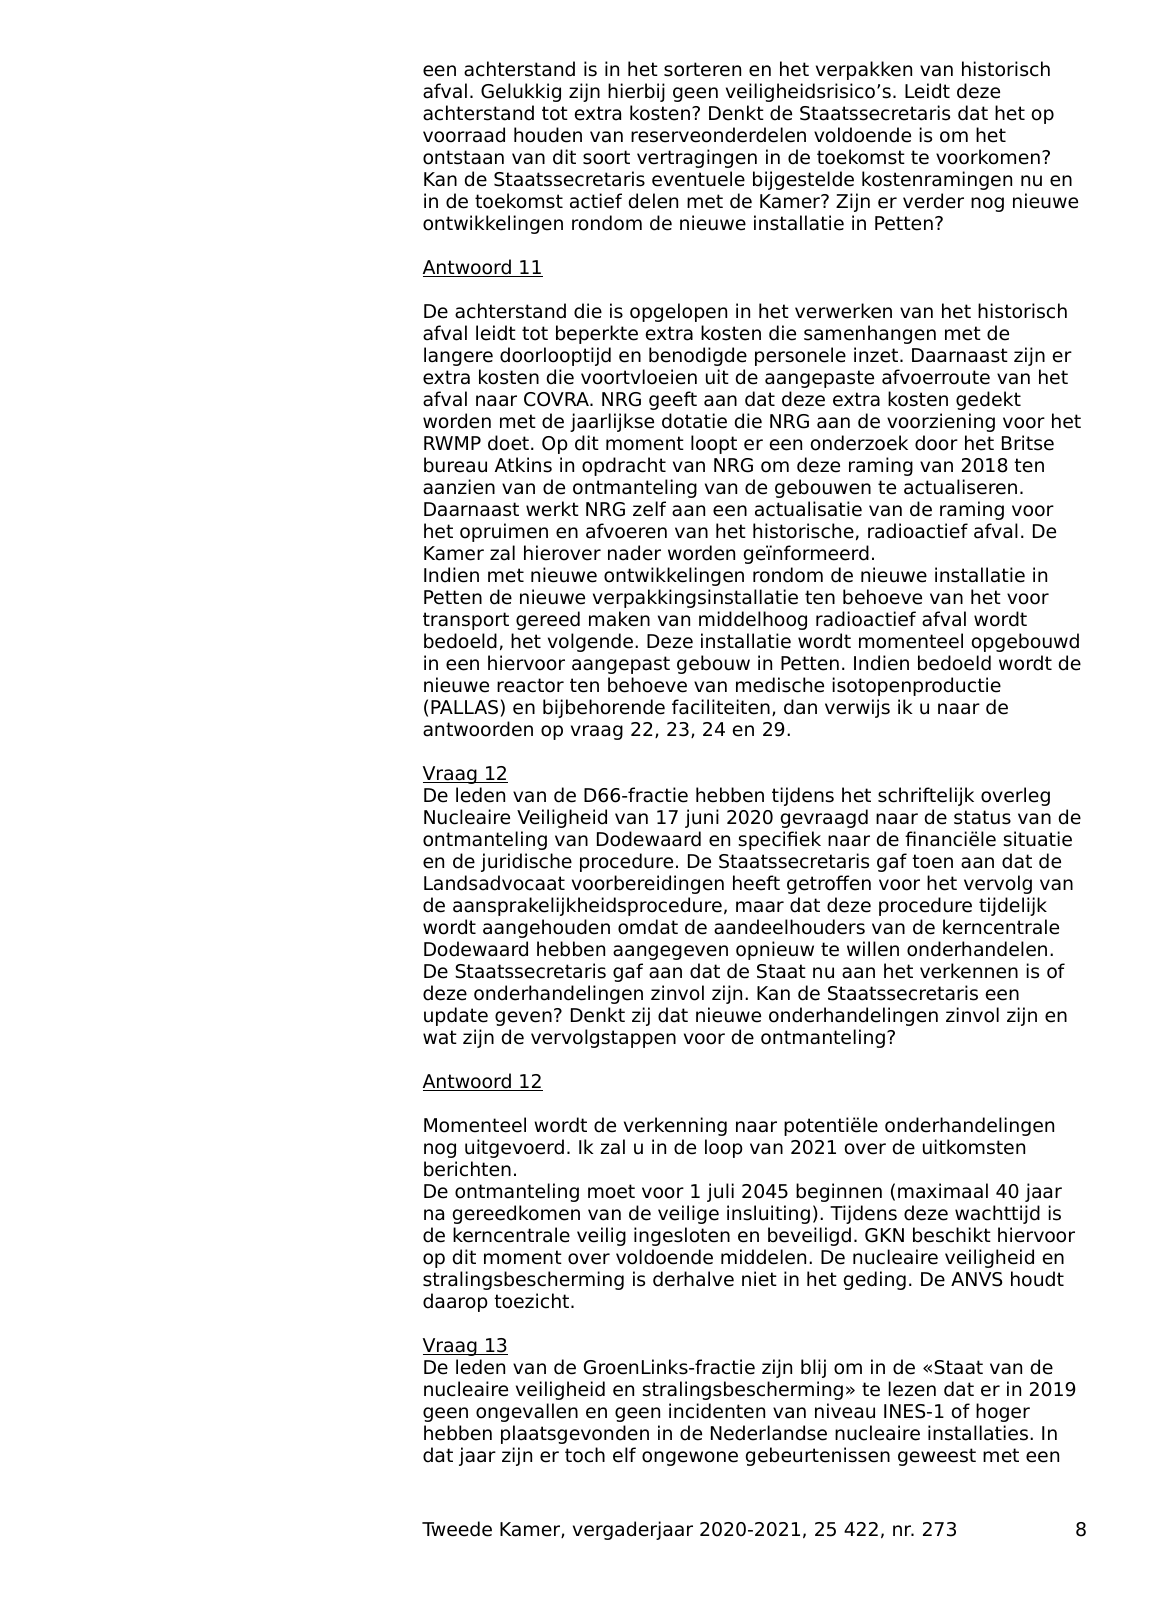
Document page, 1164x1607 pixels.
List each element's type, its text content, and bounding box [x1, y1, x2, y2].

text De leden van de GroenLinks-fractie zijn blij om in de «Staat van de nucleaire veiligheid en stralingsbescherming» te lezen dat er in 2019 geen ongevallen en geen incidenten van niveau INES-1 of hoger hebben plaatsgevonden in de Nederlandse nucleaire installaties. In dat jaar zijn er toch elf ongewone gebeurtenissen geweest met een [422, 1357, 1087, 1467]
text een achterstand is in het sorteren en het verpakken van historisch afval. Gelukkig zijn hierbij geen veiligheidsrisico’s. Leidt deze achterstand tot extra kosten? Denkt de Staatssecretaris dat het op voorraad houden van reserveonderdelen voldoende is om het ontstaan van dit soort vertragingen in de toekomst te voorkomen? Kan de Staatssecretaris eventuele bijgestelde kostenramingen nu en in de toekomst actief delen met de Kamer? Zijn er verder nog nieuwe ontwikkelingen rondom de nieuwe installatie in Petten? [422, 59, 1087, 235]
text De ontmanteling moet voor 1 juli 2045 beginnen (maximaal 40 jaar na gereedkomen van de veilige insluiting). Tijdens deze wachttijd is de kerncentrale veilig ingesloten en beveiligd. GKN beschikt hiervoor op dit moment over voldoende middelen. De nucleaire veiligheid en stralingsbescherming is derhalve niet in het geding. De ANVS houdt daarop toezicht. [422, 1181, 1087, 1313]
subtitle Vraag 13 [422, 1335, 1087, 1357]
subtitle Antwoord 12 [422, 1071, 1087, 1093]
subtitle Vraag 12 [422, 763, 1087, 785]
text De achterstand die is opgelopen in het verwerken van het historisch afval leidt tot beperkte extra kosten die samenhangen met de langere doorlooptijd en benodigde personele inzet. Daarnaast zijn er extra kosten die voortvloeien uit de aangepaste afvoerroute van het afval naar COVRA. NRG geeft aan dat deze extra kosten gedekt worden met de jaarlijkse dotatie die NRG aan de voorziening voor het RWMP doet. Op dit moment loopt er een onderzoek door het Britse bureau Atkins in opdracht van NRG om deze raming van 2018 ten aanzien van de ontmanteling van de gebouwen te actualiseren. Daarnaast werkt NRG zelf aan een actualisatie van de raming voor het opruimen en afvoeren van het historische, radioactief afval. De Kamer zal hierover nader worden geïnformeerd. [422, 301, 1087, 565]
subtitle Antwoord 11 [422, 257, 1087, 279]
text Momenteel wordt de verkenning naar potentiële onderhandelingen nog uitgevoerd. Ik zal u in de loop van 2021 over de uitkomsten berichten. [422, 1115, 1087, 1181]
text Indien met nieuwe ontwikkelingen rondom de nieuwe installatie in Petten de nieuwe verpakkingsinstallatie ten behoeve van het voor transport gereed maken van middelhoog radioactief afval wordt bedoeld, het volgende. Deze installatie wordt momenteel opgebouwd in een hiervoor aangepast gebouw in Petten. Indien bedoeld wordt de nieuwe reactor ten behoeve van medische isotopenproductie (PALLAS) en bijbehorende faciliteiten, dan verwijs ik u naar de antwoorden op vraag 22, 23, 24 en 29. [422, 565, 1087, 741]
text De leden van de D66-fractie hebben tijdens het schriftelijk overleg Nucleaire Veiligheid van 17 juni 2020 gevraagd naar de status van de ontmanteling van Dodewaard en specifiek naar de financiële situatie en de juridische procedure. De Staatssecretaris gaf toen aan dat de Landsadvocaat voorbereidingen heeft getroffen voor het vervolg van de aansprakelijkheidsprocedure, maar dat deze procedure tijdelijk wordt aangehouden omdat de aandeelhouders van de kerncentrale Dodewaard hebben aangegeven opnieuw te willen onderhandelen. De Staatssecretaris gaf aan dat de Staat nu aan het verkennen is of deze onderhandelingen zinvol zijn. Kan de Staatssecretaris een update geven? Denkt zij dat nieuwe onderhandelingen zinvol zijn en wat zijn de vervolgstappen voor de ontmanteling? [422, 785, 1087, 1049]
